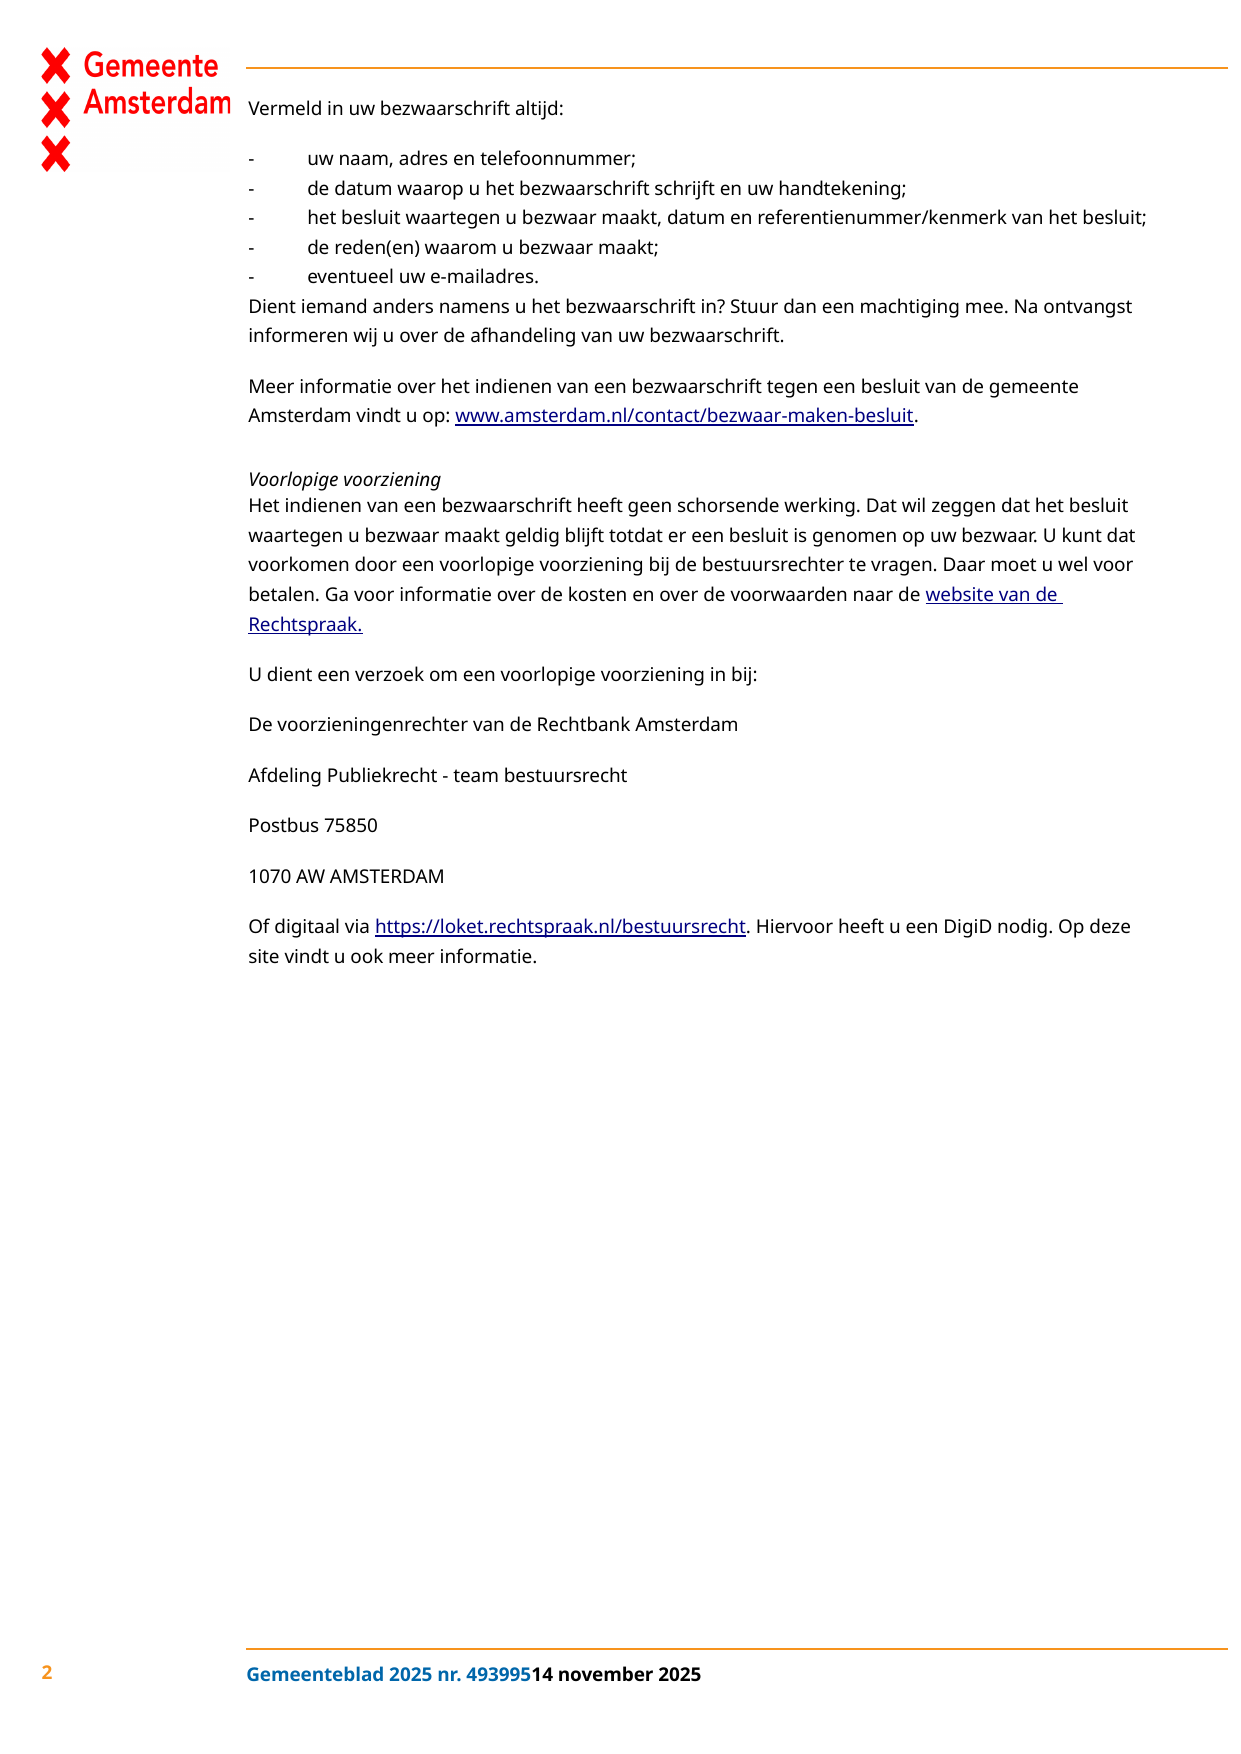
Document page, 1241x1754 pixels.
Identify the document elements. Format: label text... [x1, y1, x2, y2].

text U dient een verzoek om een voorlopige voorziening in bij: [248, 661, 1152, 687]
text 1070 AW AMSTERDAM [248, 863, 1152, 888]
text Het indienen van een bezwaarschrift heeft geen schorsende werking. Dat wil zeggen dat het besluit waartegen u bezwaar maakt geldig blijft totdat er een besluit is genomen op uw bezwaar. U kunt dat voorkomen door een voorlopige voorziening bij de bestuursrechter te vragen. Daar moet u wel voor betalen. Ga voor informatie over de kosten en over de voorwaarden naar de website van de Rechtspraak. [248, 492, 1152, 636]
text De voorzieningenrechter van de Rechtbank Amsterdam [248, 712, 1152, 737]
text Dient iemand anders namens u het bezwaarschrift in? Stuur dan een machtiging mee. Na ontvangst informeren wij u over de afhandeling van uw bezwaarschrift. [248, 293, 1152, 348]
text Voorlopige voorziening [248, 467, 1152, 492]
text Vermeld in uw bezwaarschrift altijd: [248, 95, 1152, 121]
text Of digitaal via https://loket.rechtspraak.nl/bestuursrecht. Hiervoor heeft u een DigiD nodig. Op deze site vindt u ook meer informatie. [248, 913, 1152, 968]
list het besluit waartegen u bezwaar maakt, datum en referentienummer/kenmerk van het besluit; [248, 204, 1152, 230]
picture [41, 47, 231, 172]
text Meer informatie over het indienen van een bezwaarschrift tegen een besluit van de gemeente Amsterdam vindt u op: www.amsterdam.nl/contact/bezwaar-maken-besluit. [248, 373, 1152, 428]
list de reden(en) waarom u bezwaar maakt; [248, 234, 1152, 260]
text Postbus 75850 [248, 812, 1152, 838]
list eventueel uw e-mailadres. [248, 263, 1152, 289]
text Afdeling Publiekrecht - team bestuursrecht [248, 762, 1152, 788]
list de datum waarop u het bezwaarschrift schrijft en uw handtekening; [248, 175, 1152, 201]
list uw naam, adres en telefoonnummer; [248, 145, 1152, 171]
